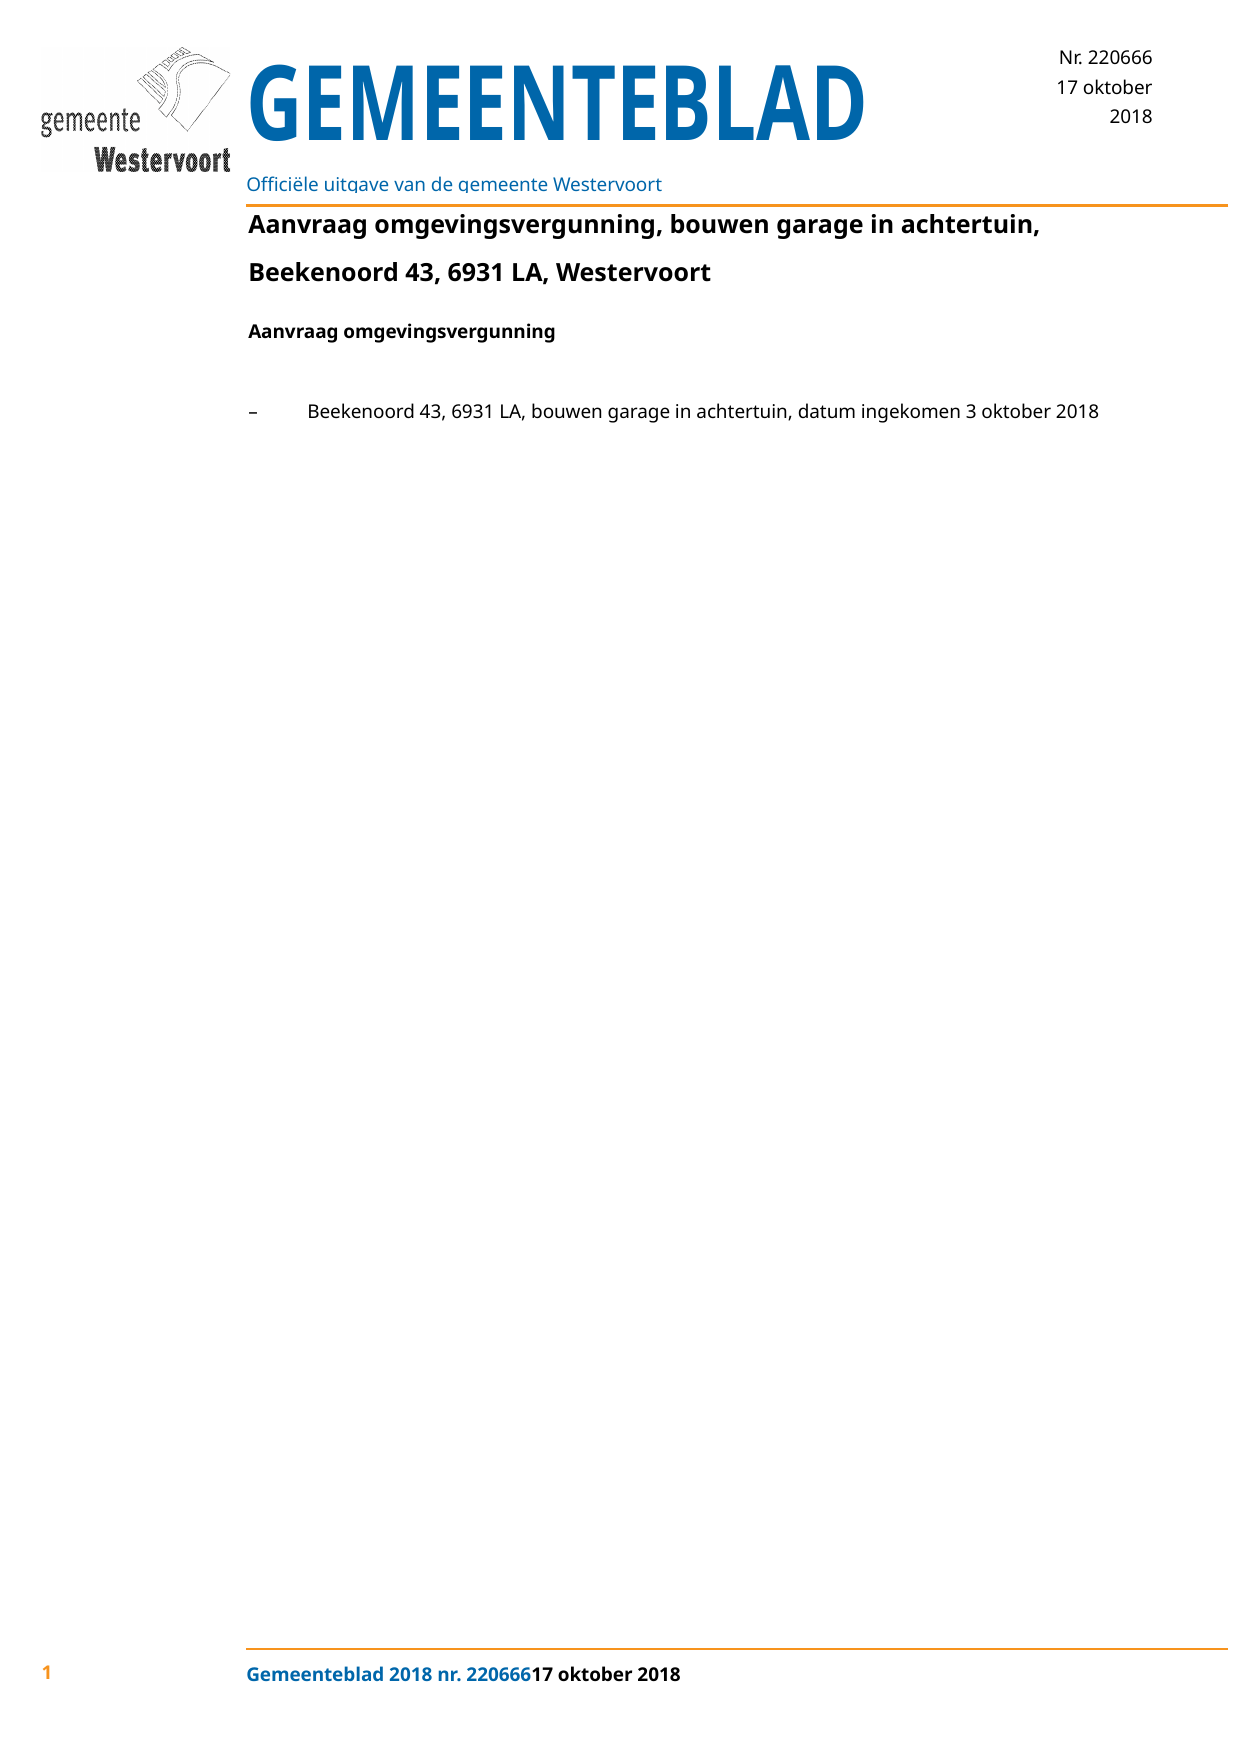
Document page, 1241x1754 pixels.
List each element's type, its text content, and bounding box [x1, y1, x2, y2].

list Beekenoord 43, 6931 LA, bouwen garage in achtertuin, datum ingekomen 3 oktober 2018 [248, 398, 1152, 424]
picture [41, 47, 231, 172]
text Aanvraag omgevingsvergunning, bouwen garage in achtertuin, Beekenoord 43, 6931 LA, Westervoort [248, 207, 1152, 288]
text Aanvraag omgevingsvergunning [248, 318, 1152, 344]
